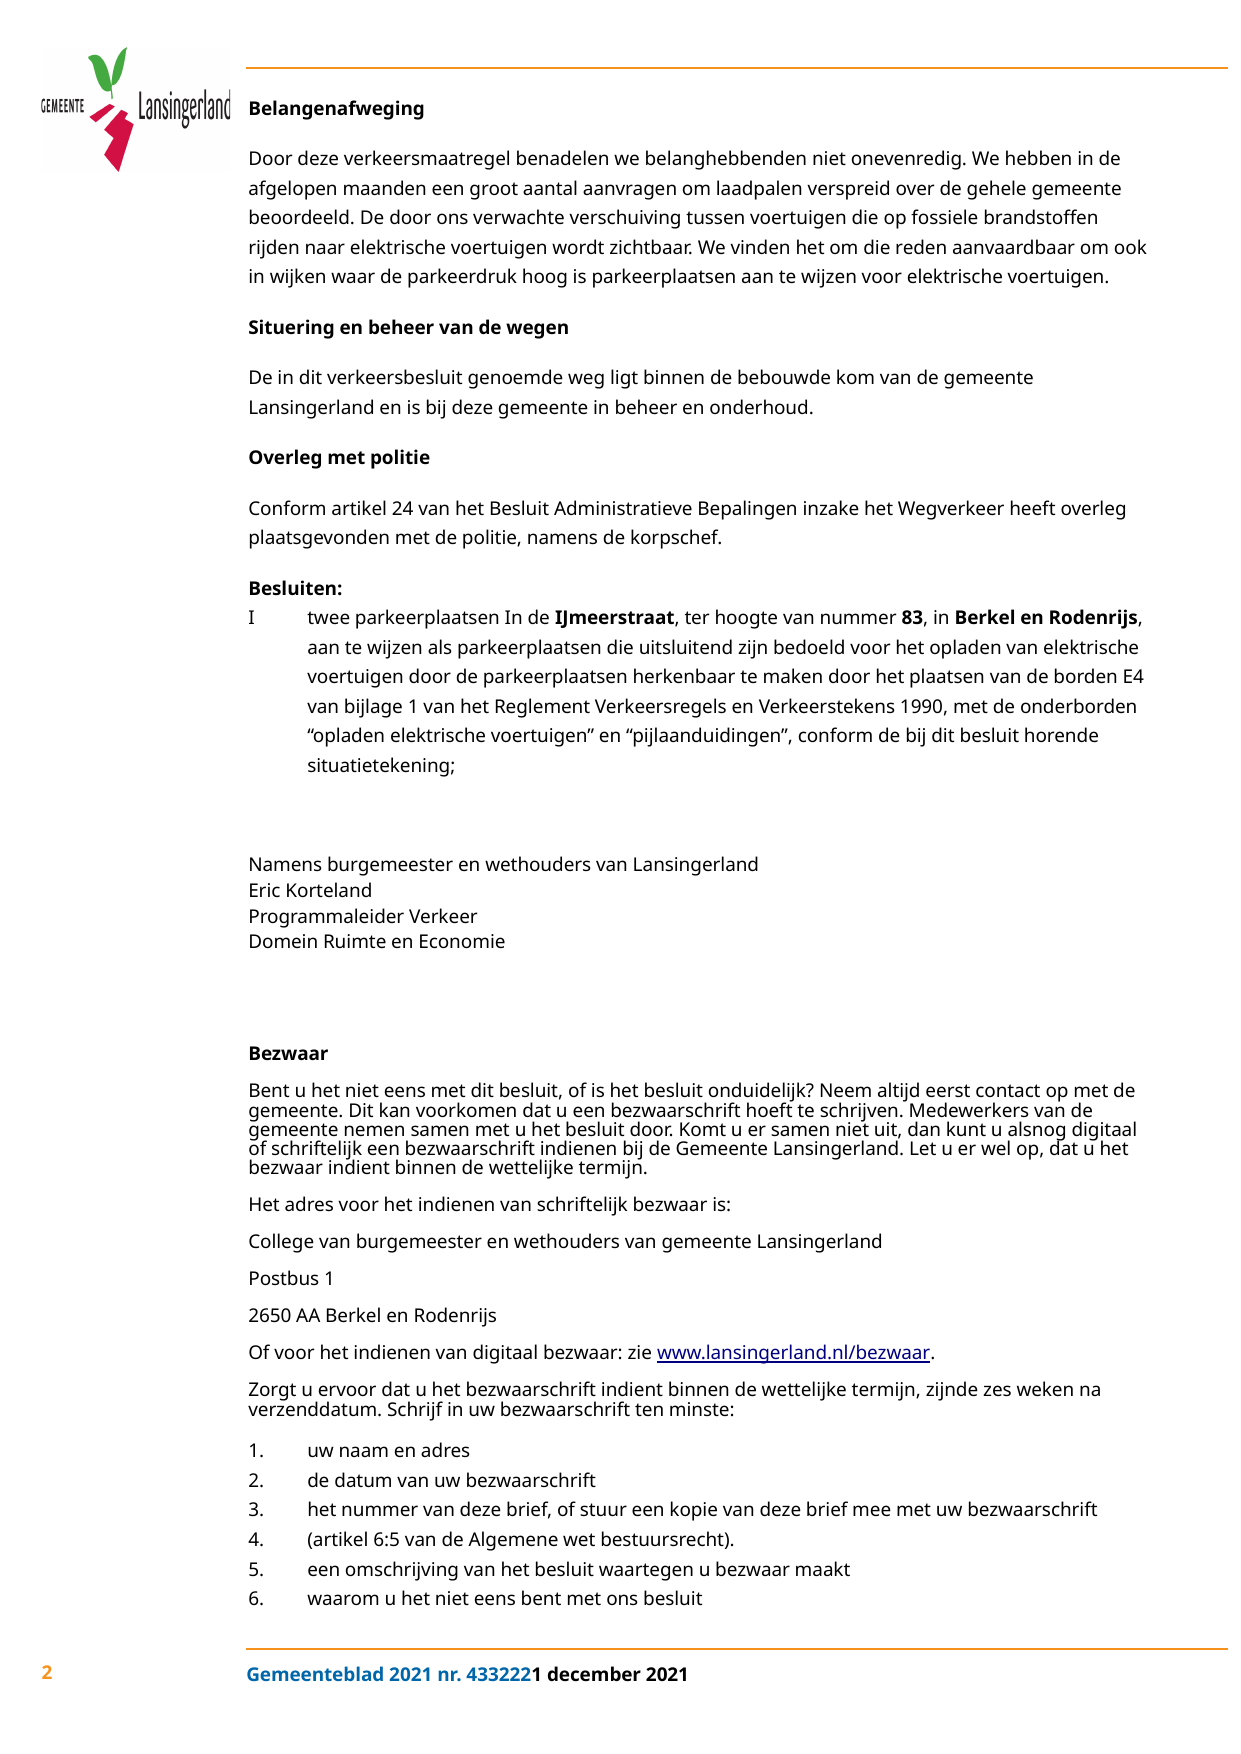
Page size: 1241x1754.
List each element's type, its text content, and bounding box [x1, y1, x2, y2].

text Namens burgemeester en wethouders van Lansingerland [248, 852, 1152, 877]
text Postbus 1 [248, 1270, 1152, 1289]
picture [41, 47, 231, 172]
text Zorgt u ervoor dat u het bezwaarschrift indient binnen de wettelijke termijn, zijnde zes weken na verzenddatum. Schrijf in uw bezwaarschrift ten minste: [248, 1381, 1152, 1420]
text Bent u het niet eens met dit besluit, of is het besluit onduidelijk? Neem altijd eerst contact op met de gemeente. Dit kan voorkomen dat u een bezwaarschrift hoeft te schrijven. Medewerkers van de gemeente nemen samen met u het besluit door. Komt u er samen niet uit, dan kunt u alsnog digitaal of schriftelijk een bezwaarschrift indienen bij de Gemeente Lansingerland. Let u er wel op, dat u het bezwaar indient binnen de wettelijke termijn. [248, 1082, 1152, 1179]
text Overleg met politie [248, 444, 1152, 470]
text Conform artikel 24 van het Besluit Administratieve Bepalingen inzake het Wegverkeer heeft overleg plaatsgevonden met de politie, namens de korpschef. [248, 495, 1152, 550]
text Besluiten: [248, 575, 1152, 601]
text Bezwaar [248, 1045, 1152, 1064]
text Situering en beheer van de wegen [248, 314, 1152, 340]
text Of voor het indienen van digitaal bezwaar: zie www.lansingerland.nl/bezwaar. [248, 1344, 1152, 1363]
text 2650 AA Berkel en Rodenrijs [248, 1307, 1152, 1327]
text Door deze verkeersmaatregel benadelen we belanghebbenden niet onevenredig. We hebben in de afgelopen maanden een groot aantal aanvragen om laadpalen verspreid over de gehele gemeente beoordeeld. De door ons verwachte verschuiving tussen voertuigen die op fossiele brandstoffen rijden naar elektrische voertuigen wordt zichtbaar. We vinden het om die reden aanvaardbaar om ook in wijken waar de parkeerdruk hoog is parkeerplaatsen aan te wijzen voor elektrische voertuigen. [248, 145, 1152, 289]
text Belangenafweging [248, 95, 1152, 121]
text De in dit verkeersbesluit genoemde weg ligt binnen de bebouwde kom van de gemeente Lansingerland en is bij deze gemeente in beheer en onderhoud. [248, 364, 1152, 420]
list een omschrijving van het besluit waartegen u bezwaar maakt [248, 1556, 1152, 1582]
list uw naam en adres [248, 1437, 1152, 1463]
list (artikel 6:5 van de Algemene wet bestuursrecht). [248, 1526, 1152, 1552]
text Domein Ruimte en Economie [248, 929, 1152, 954]
text College van burgemeester en wethouders van gemeente Lansingerland [248, 1233, 1152, 1253]
text Eric Korteland [248, 877, 1152, 903]
list waarom u het niet eens bent met ons besluit [248, 1585, 1152, 1611]
list het nummer van deze brief, of stuur een kopie van deze brief mee met uw bezwaarschrift [248, 1497, 1152, 1522]
list twee parkeerplaatsen In de IJmeerstraat, ter hoogte van nummer 83, in Berkel en Rodenrijs, aan te wijzen als parkeerplaatsen die uitsluitend zijn bedoeld voor het opladen van elektrische voertuigen door de parkeerplaatsen herkenbaar te maken door het plaatsen van de borden E4 van bijlage 1 van het Reglement Verkeersregels en Verkeerstekens 1990, met de onderborden “opladen elektrische voertuigen” en “pijlaanduidingen”, conform de bij dit besluit horende situatietekening; [248, 604, 1152, 778]
text Programmaleider Verkeer [248, 903, 1152, 929]
list de datum van uw bezwaarschrift [248, 1467, 1152, 1493]
text Het adres voor het indienen van schriftelijk bezwaar is: [248, 1196, 1152, 1216]
